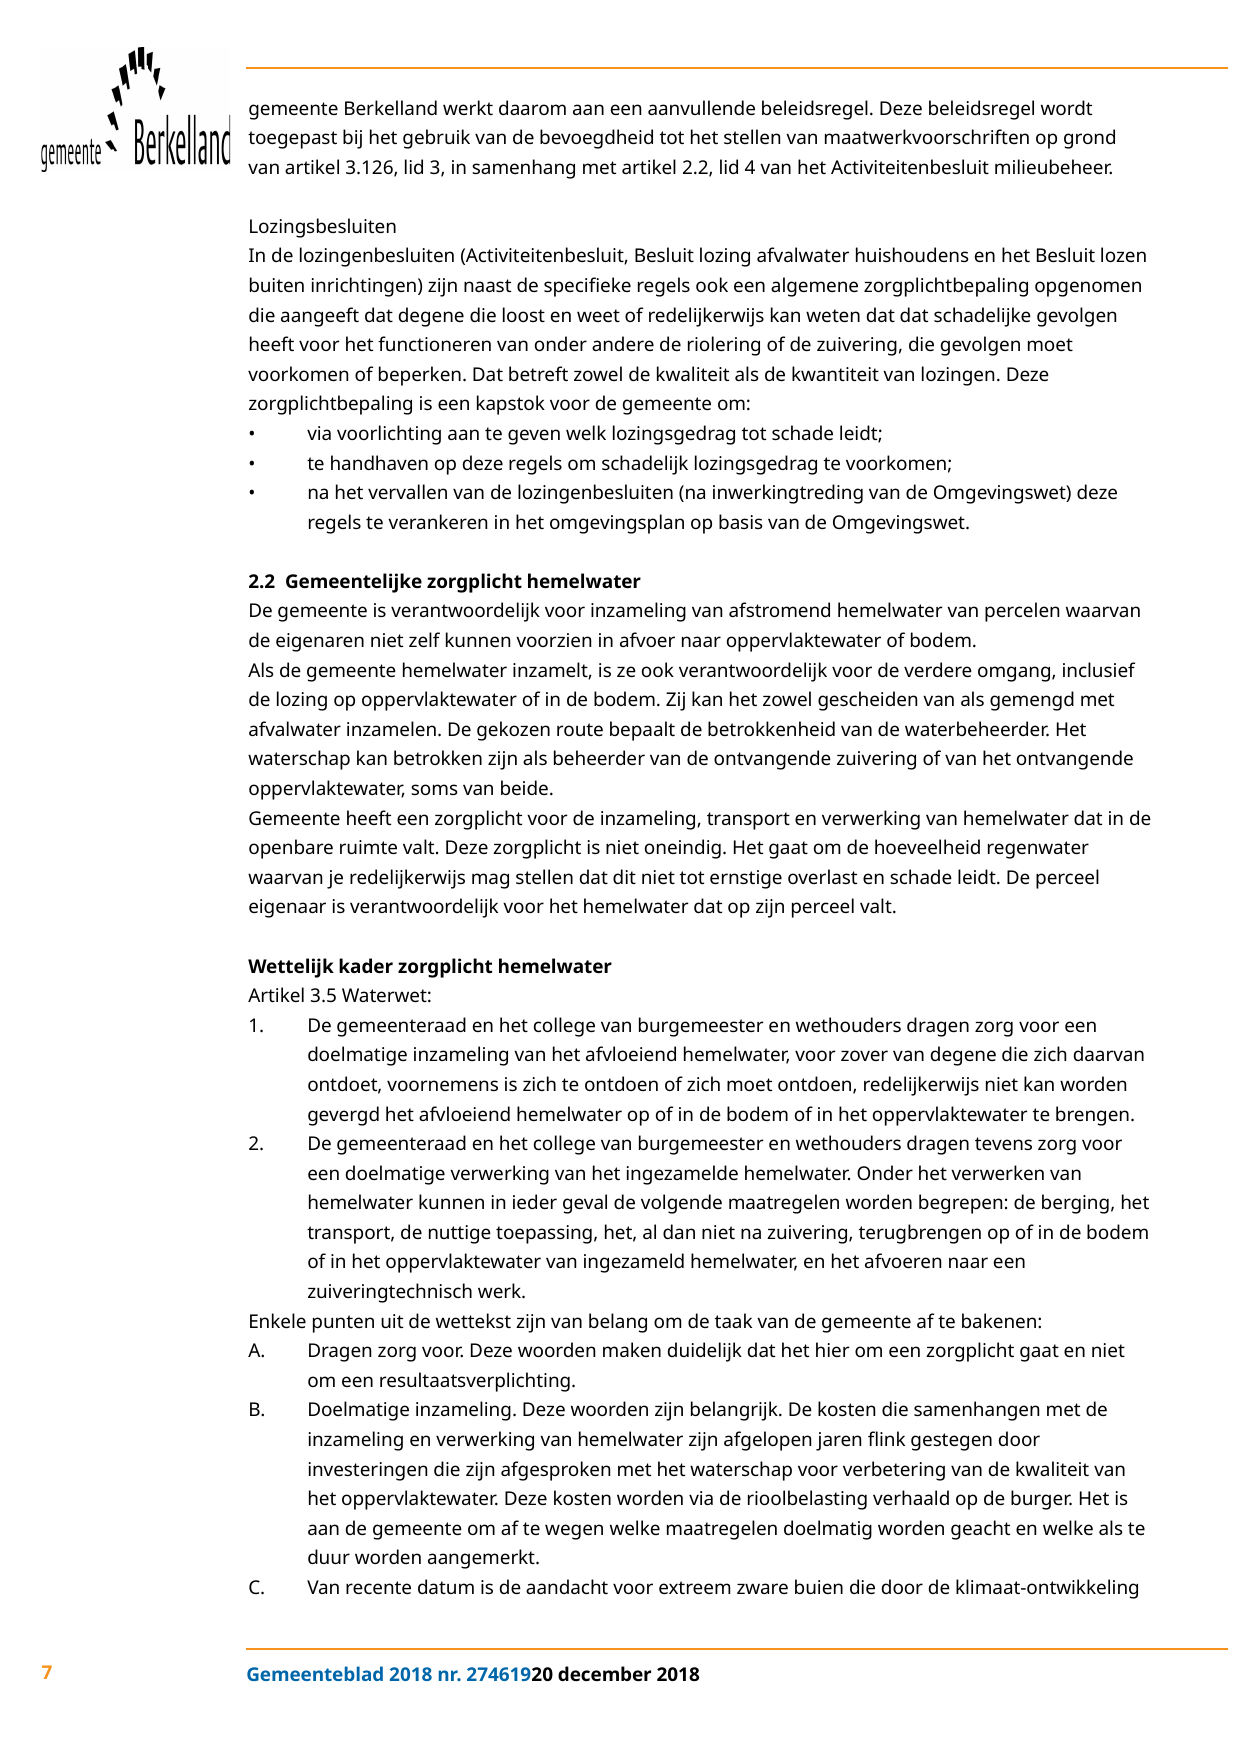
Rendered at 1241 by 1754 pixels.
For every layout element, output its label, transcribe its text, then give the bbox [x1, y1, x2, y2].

picture [41, 47, 231, 172]
text De gemeente is verantwoordelijk voor inzameling van afstromend hemelwater van percelen waarvan de eigenaren niet zelf kunnen voorzien in afvoer naar oppervlaktewater of bodem. [248, 598, 1152, 653]
table_header Wettelijk kader zorgplicht hemelwater Artikel 3.5 Waterwet: De gemeenteraad en het college van burgemeester en wethouders dragen zorg voor een doelmatige inzameling van het afvloeiend hemelwater, voor zover van degene die zich daarvan ontdoet, voornemens is zich te ontdoen of zich moet ontdoen, redelijkerwijs niet kan worden gevergd het afvloeiend hemelwater op of in de bodem of in het oppervlaktewater te brengen. De gemeenteraad en het college van burgemeester en wethouders dragen tevens zorg voor een doelmatige verwerking van het ingezamelde hemelwater. Onder het verwerken van hemelwater kunnen in ieder geval de volgende maatregelen worden begrepen: de berging, het transport, de nuttige toepassing, het, al dan niet na zuivering, terugbrengen op of in de bodem of in het oppervlaktewater van ingezameld hemelwater, en het afvoeren naar een zuiveringtechnisch werk. Enkele punten uit de wettekst zijn van belang om de taak van de gemeente af te bakenen: Dragen zorg voor. Deze woorden maken duidelijk dat het hier om een zorgplicht gaat en niet om een resultaatsverplichting. Doelmatige inzameling. Deze woorden zijn belangrijk. De kosten die samenhangen met de inzameling en verwerking van hemelwater zijn afgelopen jaren flink gestegen door investeringen die zijn afgesproken met het waterschap voor verbetering van de kwaliteit van het oppervlaktewater. Deze kosten worden via de rioolbelasting verhaald op de burger. Het is aan de gemeente om af te wegen welke maatregelen doelmatig worden geacht en welke als te duur worden aangemerkt. Van recente datum is de aandacht voor extreem zware buien die door de klimaat-ontwikkeling [248, 953, 1152, 1600]
text Gemeente heeft een zorgplicht voor de inzameling, transport en verwerking van hemelwater dat in de openbare ruimte valt. Deze zorgplicht is niet oneindig. Het gaat om de hoeveelheid regenwater waarvan je redelijkerwijs mag stellen dat dit niet tot ernstige overlast en schade leidt. De perceel eigenaar is verantwoordelijk voor het hemelwater dat op zijn perceel valt. [248, 805, 1152, 919]
list via voorlichting aan te geven welk lozingsgedrag tot schade leidt; [248, 420, 1152, 446]
text In de lozingenbesluiten (Activiteitenbesluit, Besluit lozing afvalwater huishoudens en het Besluit lozen buiten inrichtingen) zijn naast de specifieke regels ook een algemene zorgplichtbepaling opgenomen die aangeeft dat degene die loost en weet of redelijkerwijs kan weten dat dat schadelijke gevolgen heeft voor het functioneren van onder andere de riolering of de zuivering, die gevolgen moet voorkomen of beperken. Dat betreft zowel de kwaliteit als de kwantiteit van lozingen. Deze zorgplichtbepaling is een kapstok voor de gemeente om: [248, 243, 1152, 416]
text gemeente Berkelland werkt daarom aan een aanvullende beleidsregel. Deze beleidsregel wordt toegepast bij het gebruik van de bevoegdheid tot het stellen van maatwerkvoorschriften op grond van artikel 3.126, lid 3, in samenhang met artikel 2.2, lid 4 van het Activiteitenbesluit milieubeheer. [248, 95, 1152, 180]
text Als de gemeente hemelwater inzamelt, is ze ook verantwoordelijk voor de verdere omgang, inclusief de lozing op oppervlaktewater of in de bodem. Zij kan het zowel gescheiden van als gemengd met afvalwater inzamelen. De gekozen route bepaalt de betrokkenheid van de waterbeheerder. Het waterschap kan betrokken zijn als beheerder van de ontvangende zuivering of van het ontvangende oppervlaktewater, soms van beide. [248, 657, 1152, 801]
list na het vervallen van de lozingenbesluiten (na inwerkingtreding van de Omgevingswet) deze regels te verankeren in het omgevingsplan op basis van de Omgevingswet. [248, 479, 1152, 535]
list te handhaven op deze regels om schadelijk lozingsgedrag te voorkomen; [248, 450, 1152, 476]
text Lozingsbesluiten [248, 213, 1152, 239]
text 2.2 Gemeentelijke zorgplicht hemelwater [248, 568, 1152, 594]
